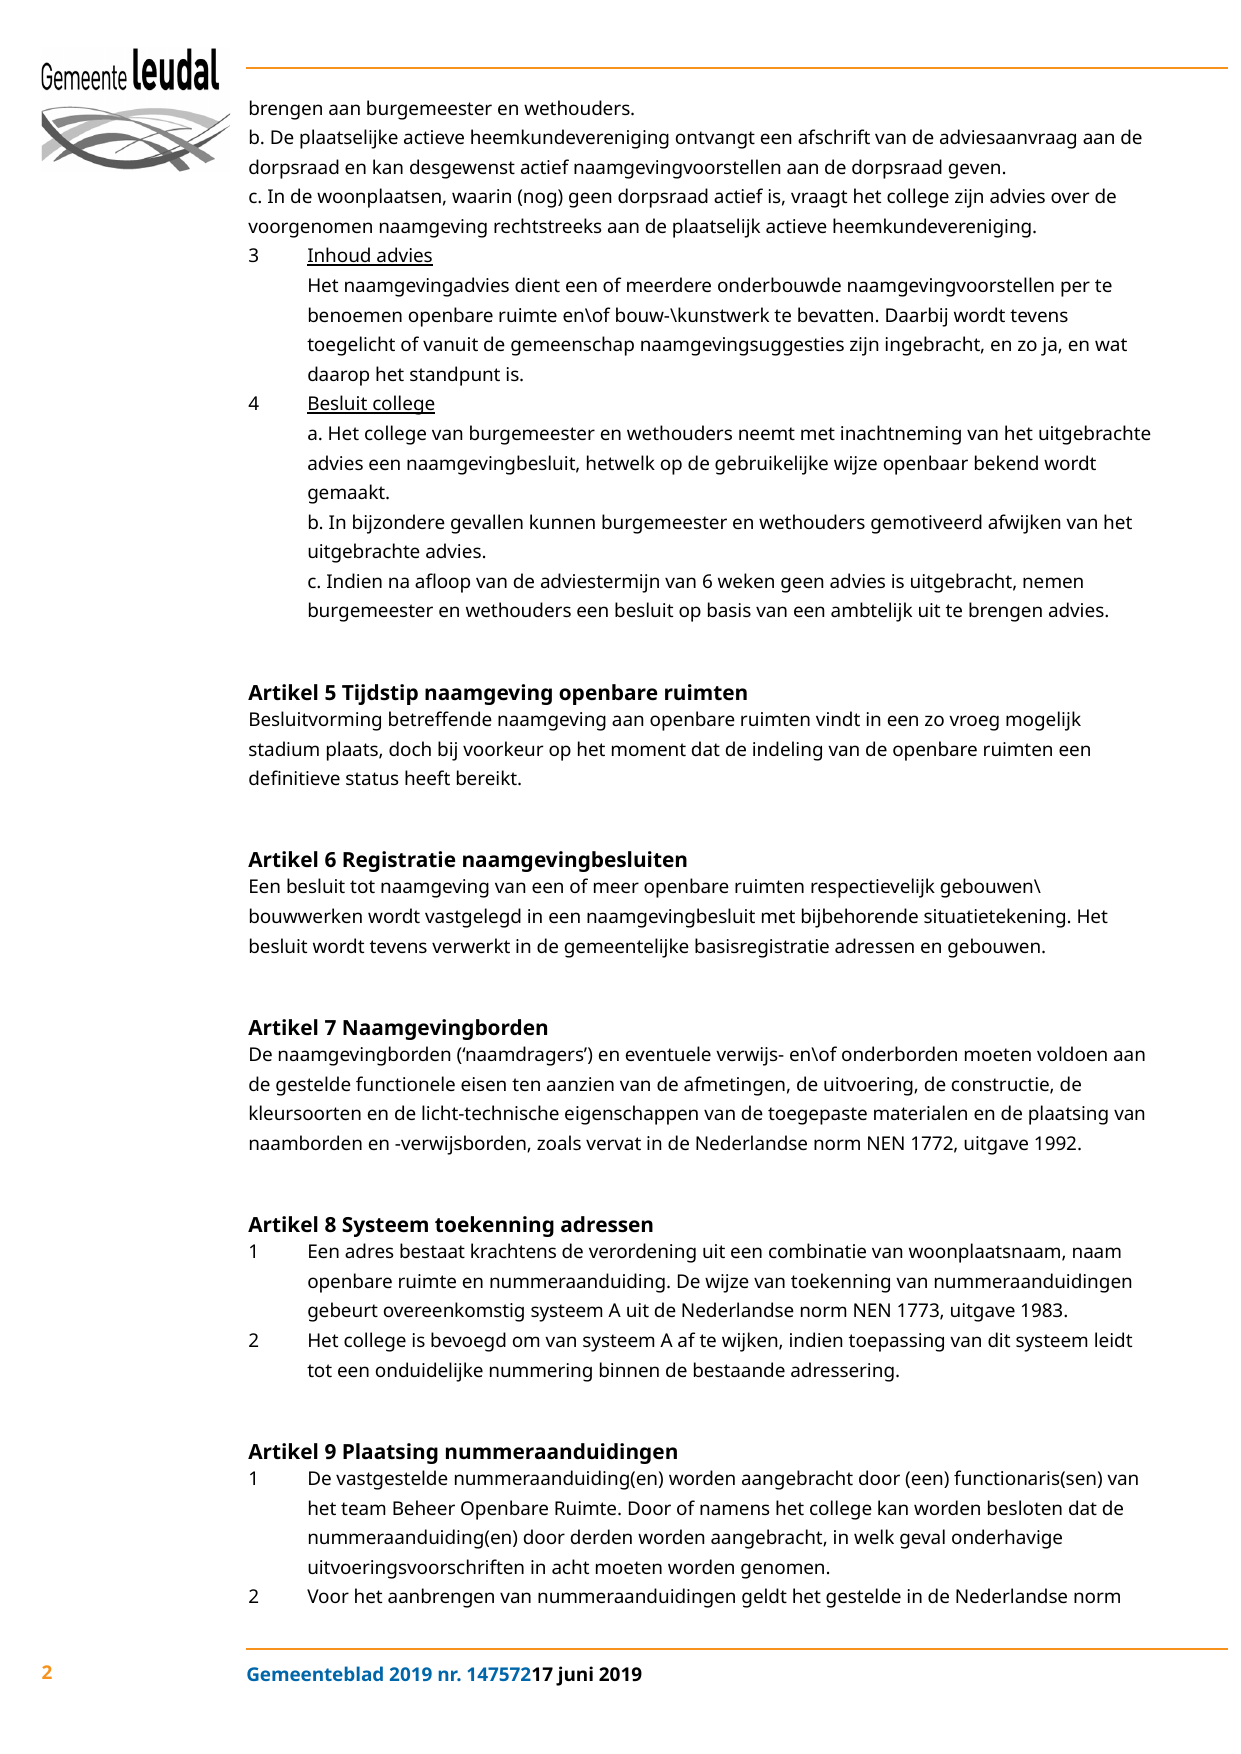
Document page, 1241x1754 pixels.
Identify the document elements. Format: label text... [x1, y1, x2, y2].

picture [41, 47, 231, 172]
list Een adres bestaat krachtens de verordening uit een combinatie van woonplaatsnaam, naam openbare ruimte en nummeraanduiding. De wijze van toekenning van nummeraanduidingen gebeurt overeenkomstig systeem A uit de Nederlandse norm NEN 1773, uitgave 1983. [248, 1238, 1152, 1323]
list Het college is bevoegd om van systeem A af te wijken, indien toepassing van dit systeem leidt tot een onduidelijke nummering binnen de bestaande adressering. [248, 1327, 1152, 1383]
text Artikel 6 Registratie naamgevingbesluiten [248, 845, 1152, 874]
text Een besluit tot naamgeving van een of meer openbare ruimten respectievelijk gebouwen\bouwwerken wordt vastgelegd in een naamgevingbesluit met bijbehorende situatietekening. Het besluit wordt tevens verwerkt in de gemeentelijke basisregistratie adressen en gebouwen. [248, 874, 1152, 959]
text b. De plaatselijke actieve heemkundevereniging ontvangt een afschrift van de adviesaanvraag aan de dorpsraad en kan desgewenst actief naamgevingvoorstellen aan de dorpsraad geven. [248, 124, 1152, 180]
text brengen aan burgemeester en wethouders. [248, 95, 1152, 121]
list Besluit college [248, 391, 1152, 416]
list De vastgestelde nummeraanduiding(en) worden aangebracht door (een) functionaris(sen) van het team Beheer Openbare Ruimte. Door of namens het college kan worden besloten dat de nummeraanduiding(en) door derden worden aangebracht, in welk geval onderhavige uitvoeringsvoorschriften in acht moeten worden genomen. [248, 1465, 1152, 1580]
list Het naamgevingadvies dient een of meerdere onderbouwde naamgevingvoorstellen per te benoemen openbare ruimte en\of bouw-\kunstwerk te bevatten. Daarbij wordt tevens toegelicht of vanuit de gemeenschap naamgevingsuggesties zijn ingebracht, en zo ja, en wat daarop het standpunt is. [248, 272, 1152, 387]
text c. In de woonplaatsen, waarin (nog) geen dorpsraad actief is, vraagt het college zijn advies over de voorgenomen naamgeving rechtstreeks aan de plaatselijk actieve heemkundevereniging. [248, 183, 1152, 239]
list Inhoud advies [248, 243, 1152, 268]
text Artikel 7 Naamgevingborden [248, 1013, 1152, 1041]
text Besluitvorming betreffende naamgeving aan openbare ruimten vindt in een zo vroeg mogelijk stadium plaats, doch bij voorkeur op het moment dat de indeling van de openbare ruimten een definitieve status heeft bereikt. [248, 706, 1152, 791]
text Artikel 9 Plaatsing nummeraanduidingen [248, 1437, 1152, 1465]
text De naamgevingborden (‘naamdragers’) en eventuele verwijs- en\of onderborden moeten voldoen aan de gestelde functionele eisen ten aanzien van de afmetingen, de uitvoering, de constructie, de kleursoorten en de licht-technische eigenschappen van de toegepaste materialen en de plaatsing van naamborden en -verwijsborden, zoals vervat in de Nederlandse norm NEN 1772, uitgave 1992. [248, 1041, 1152, 1156]
text Artikel 5 Tijdstip naamgeving openbare ruimten [248, 678, 1152, 706]
list a. Het college van burgemeester en wethouders neemt met inachtneming van het uitgebrachte advies een naamgevingbesluit, hetwelk op de gebruikelijke wijze openbaar bekend wordt gemaakt. [248, 420, 1152, 505]
list c. Indien na afloop van de adviestermijn van 6 weken geen advies is uitgebracht, nemen burgemeester en wethouders een besluit op basis van een ambtelijk uit te brengen advies. [248, 568, 1152, 623]
list b. In bijzondere gevallen kunnen burgemeester en wethouders gemotiveerd afwijken van het uitgebrachte advies. [248, 509, 1152, 564]
text Artikel 8 Systeem toekenning adressen [248, 1210, 1152, 1238]
list Voor het aanbrengen van nummeraanduidingen geldt het gestelde in de Nederlandse norm [248, 1584, 1152, 1609]
